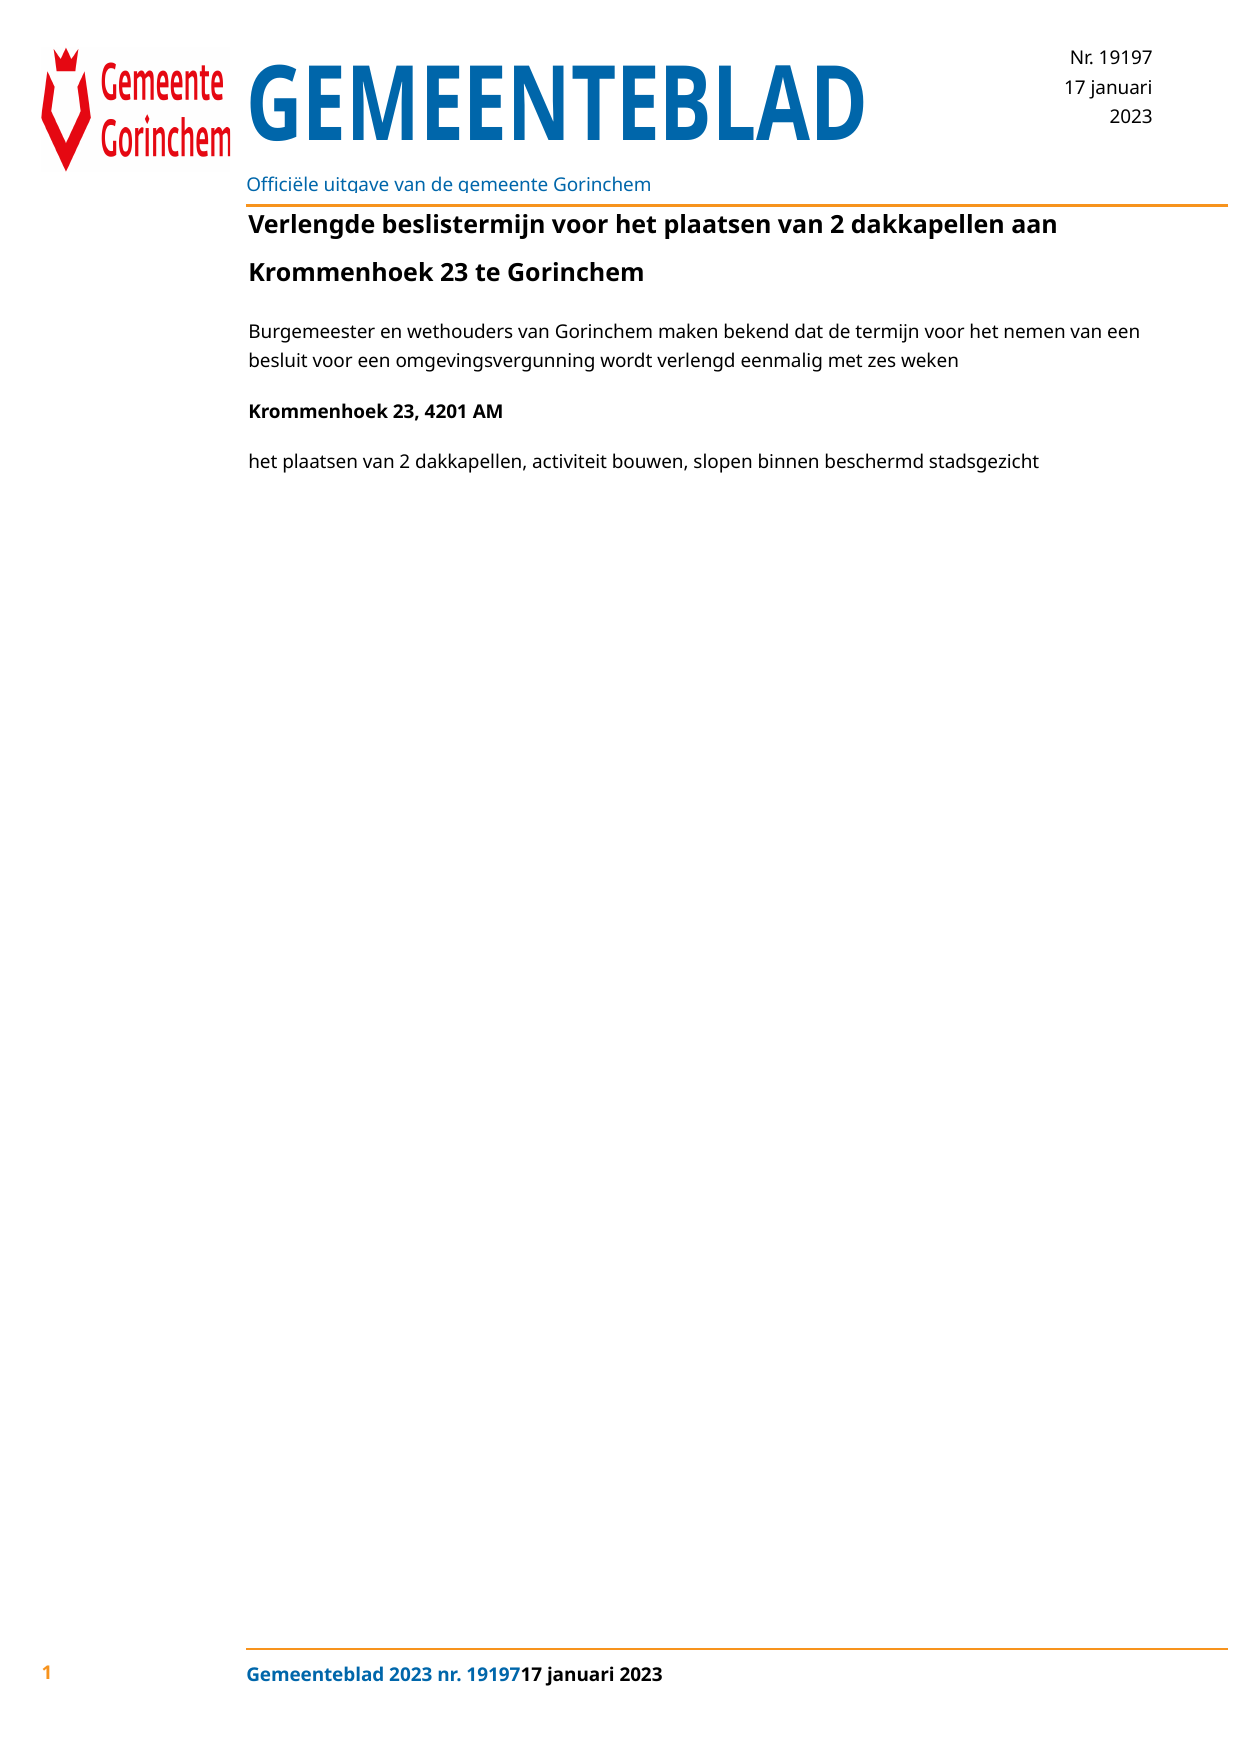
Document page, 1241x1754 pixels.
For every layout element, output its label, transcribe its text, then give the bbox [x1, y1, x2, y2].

text Verlengde beslistermijn voor het plaatsen van 2 dakkapellen aan Krommenhoek 23 te Gorinchem [248, 207, 1152, 288]
picture [41, 47, 231, 172]
text Burgemeester en wethouders van Gorinchem maken bekend dat de termijn voor het nemen van een besluit voor een omgevingsvergunning wordt verlengd eenmalig met zes weken [248, 318, 1152, 373]
text het plaatsen van 2 dakkapellen, activiteit bouwen, slopen binnen beschermd stadsgezicht [248, 448, 1152, 474]
text Krommenhoek 23, 4201 AM [248, 398, 1152, 424]
